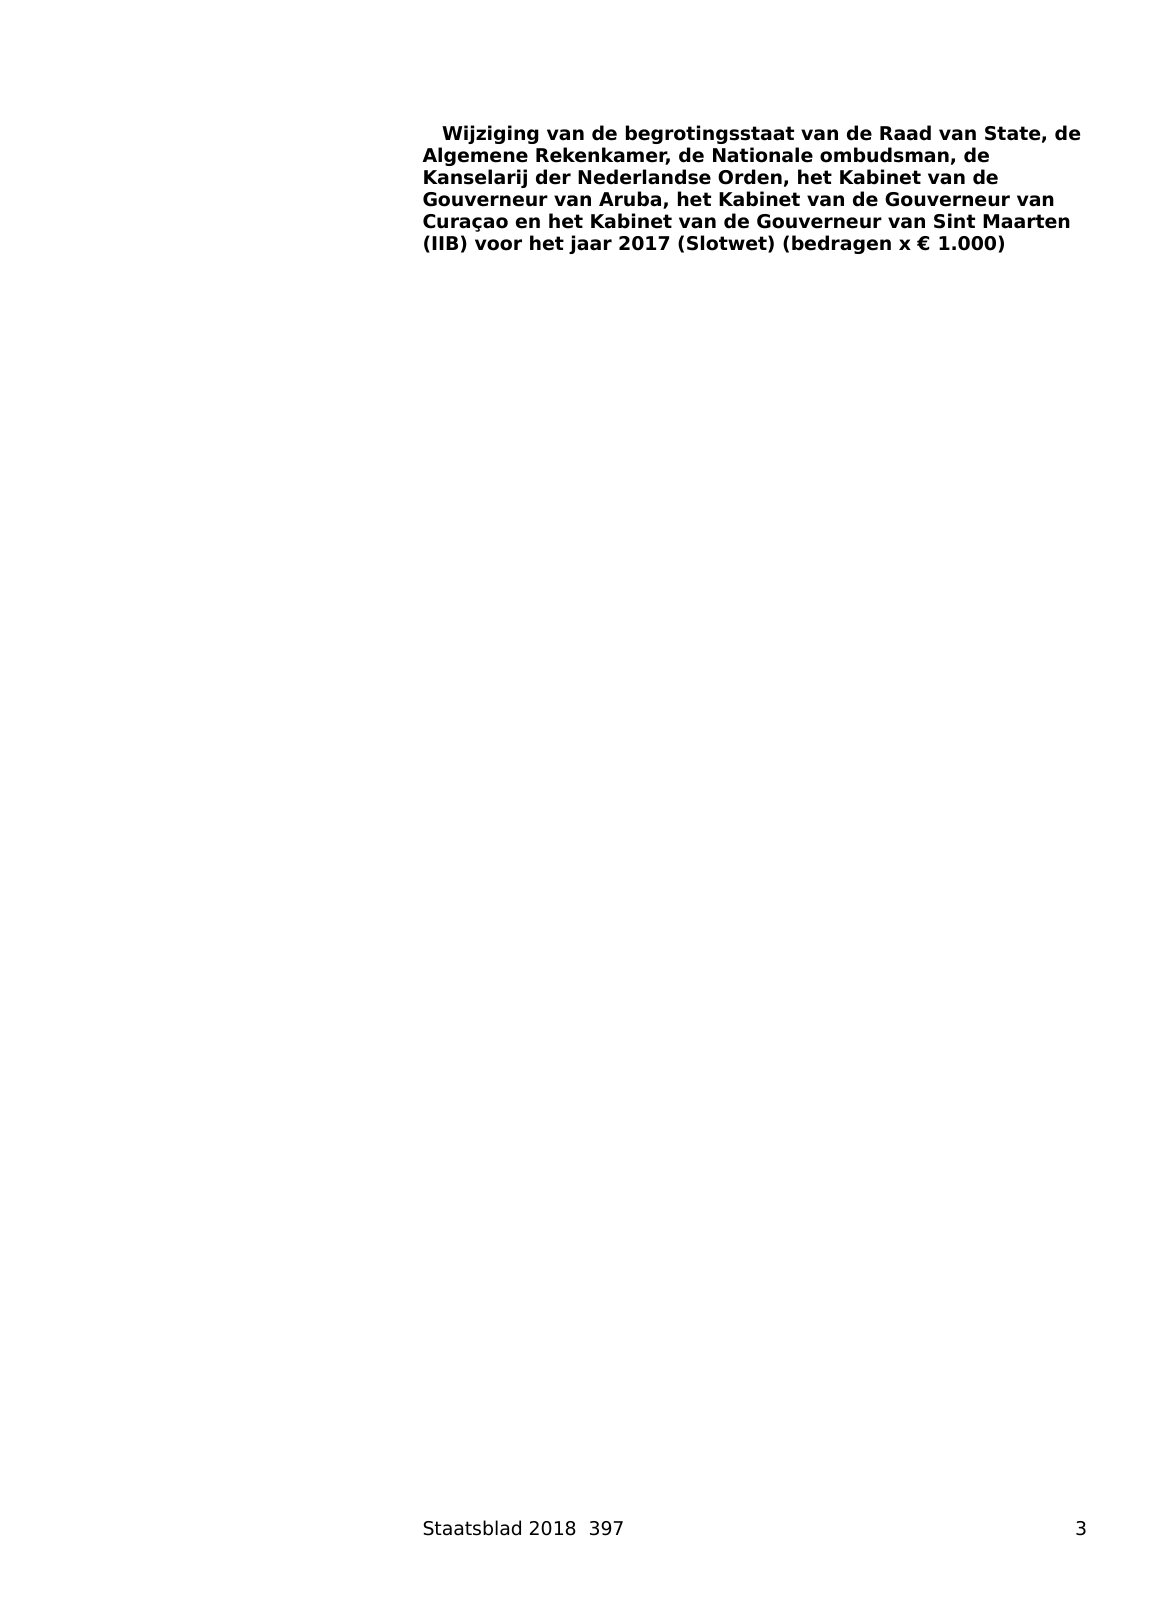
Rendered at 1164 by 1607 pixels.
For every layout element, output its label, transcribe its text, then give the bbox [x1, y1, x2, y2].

text Wijziging van de begrotingsstaat van de Raad van State, de Algemene Rekenkamer, de Nationale ombudsman, de Kanselarij der Nederlandse Orden, het Kabinet van de Gouverneur van Aruba, het Kabinet van de Gouverneur van Curaçao en het Kabinet van de Gouverneur van Sint Maarten (IIB) voor het jaar 2017 (Slotwet) (bedragen x € 1.000) [422, 123, 1087, 254]
